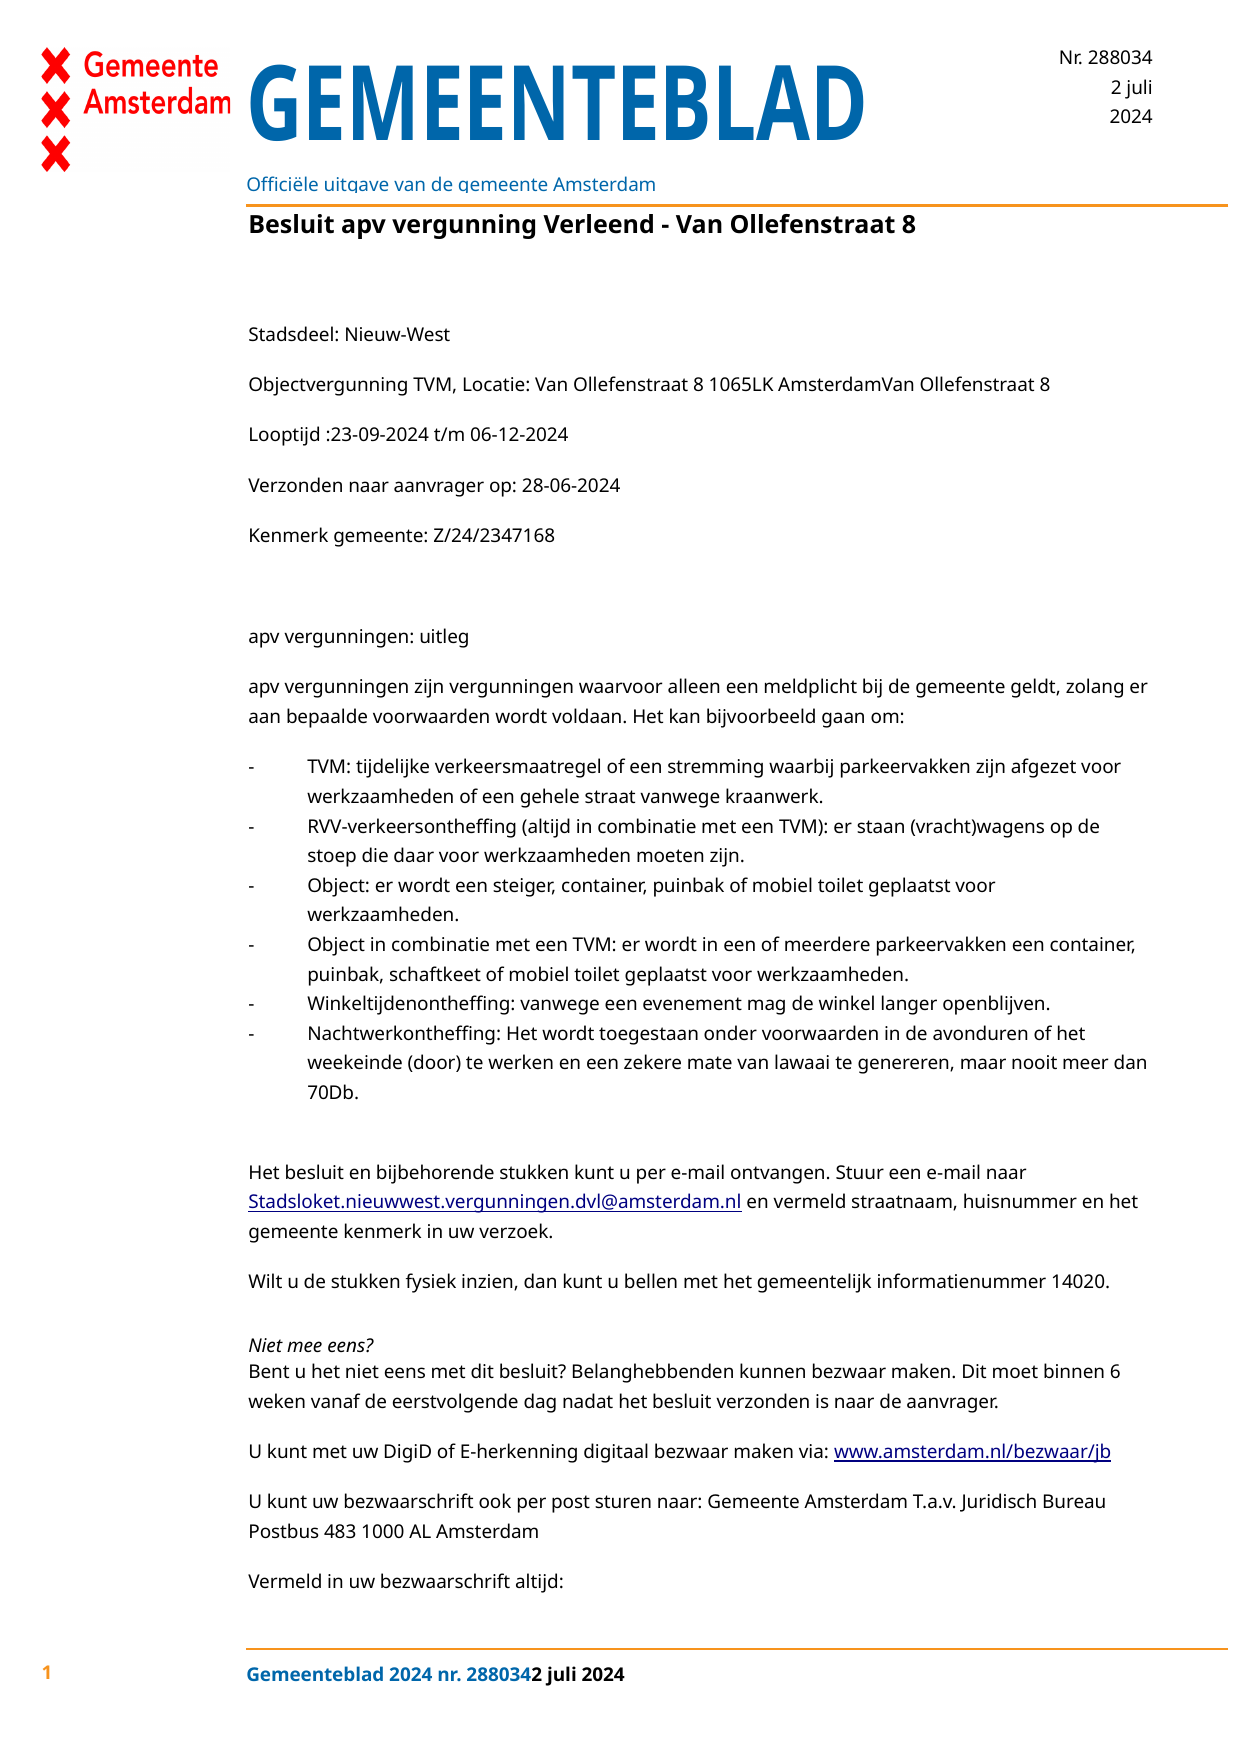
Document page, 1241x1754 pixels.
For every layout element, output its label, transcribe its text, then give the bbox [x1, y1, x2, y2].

text Stadsdeel: Nieuw-West [248, 321, 1152, 346]
list Nachtwerkontheffing: Het wordt toegestaan onder voorwaarden in de avonduren of het weekeinde (door) te werken en een zekere mate van lawaai te genereren, maar nooit meer dan 70Db. [248, 1020, 1152, 1105]
list Object in combinatie met een TVM: er wordt in een of meerdere parkeervakken een container, puinbak, schaftkeet of mobiel toilet geplaatst voor werkzaamheden. [248, 931, 1152, 986]
text Looptijd :23-09-2024 t/m 06-12-2024 [248, 422, 1152, 447]
text Vermeld in uw bezwaarschrift altijd: [248, 1569, 1152, 1594]
text Het besluit en bijbehorende stukken kunt u per e-mail ontvangen. Stuur een e-mail naar Stadsloket.nieuwwest.vergunningen.dvl@amsterdam.nl en vermeld straatnaam, huisnummer en het gemeente kenmerk in uw verzoek. [248, 1159, 1152, 1244]
text Niet mee eens? [248, 1333, 1152, 1358]
list RVV-verkeersontheffing (altijd in combinatie met een TVM): er staan (vracht)wagens op de stoep die daar voor werkzaamheden moeten zijn. [248, 813, 1152, 868]
text Besluit apv vergunning Verleend - Van Ollefenstraat 8 [248, 207, 1152, 241]
text Verzonden naar aanvrager op: 28-06-2024 [248, 472, 1152, 498]
text Objectvergunning TVM, Locatie: Van Ollefenstraat 8 1065LK AmsterdamVan Ollefenstraat 8 [248, 371, 1152, 397]
text apv vergunningen: uitleg [248, 623, 1152, 649]
list Winkeltijdenontheffing: vanwege een evenement mag de winkel langer openblijven. [248, 990, 1152, 1016]
text Bent u het niet eens met dit besluit? Belanghebbenden kunnen bezwaar maken. Dit moet binnen 6 weken vanaf de eerstvolgende dag nadat het besluit verzonden is naar de aanvrager. [248, 1358, 1152, 1414]
picture [41, 47, 231, 172]
text U kunt met uw DigiD of E-herkenning digitaal bezwaar maken via: www.amsterdam.nl/bezwaar/jb [248, 1438, 1152, 1464]
list Object: er wordt een steiger, container, puinbak of mobiel toilet geplaatst voor werkzaamheden. [248, 872, 1152, 927]
text U kunt uw bezwaarschrift ook per post sturen naar: Gemeente Amsterdam T.a.v. Juridisch Bureau Postbus 483 1000 AL Amsterdam [248, 1489, 1152, 1544]
text apv vergunningen zijn vergunningen waarvoor alleen een meldplicht bij de gemeente geldt, zolang er aan bepaalde voorwaarden wordt voldaan. Het kan bijvoorbeeld gaan om: [248, 674, 1152, 729]
text Wilt u de stukken fysiek inzien, dan kunt u bellen met het gemeentelijk informatienummer 14020. [248, 1269, 1152, 1294]
text Kenmerk gemeente: Z/24/2347168 [248, 522, 1152, 548]
list TVM: tijdelijke verkeersmaatregel of een stremming waarbij parkeervakken zijn afgezet voor werkzaamheden of een gehele straat vanwege kraanwerk. [248, 754, 1152, 809]
